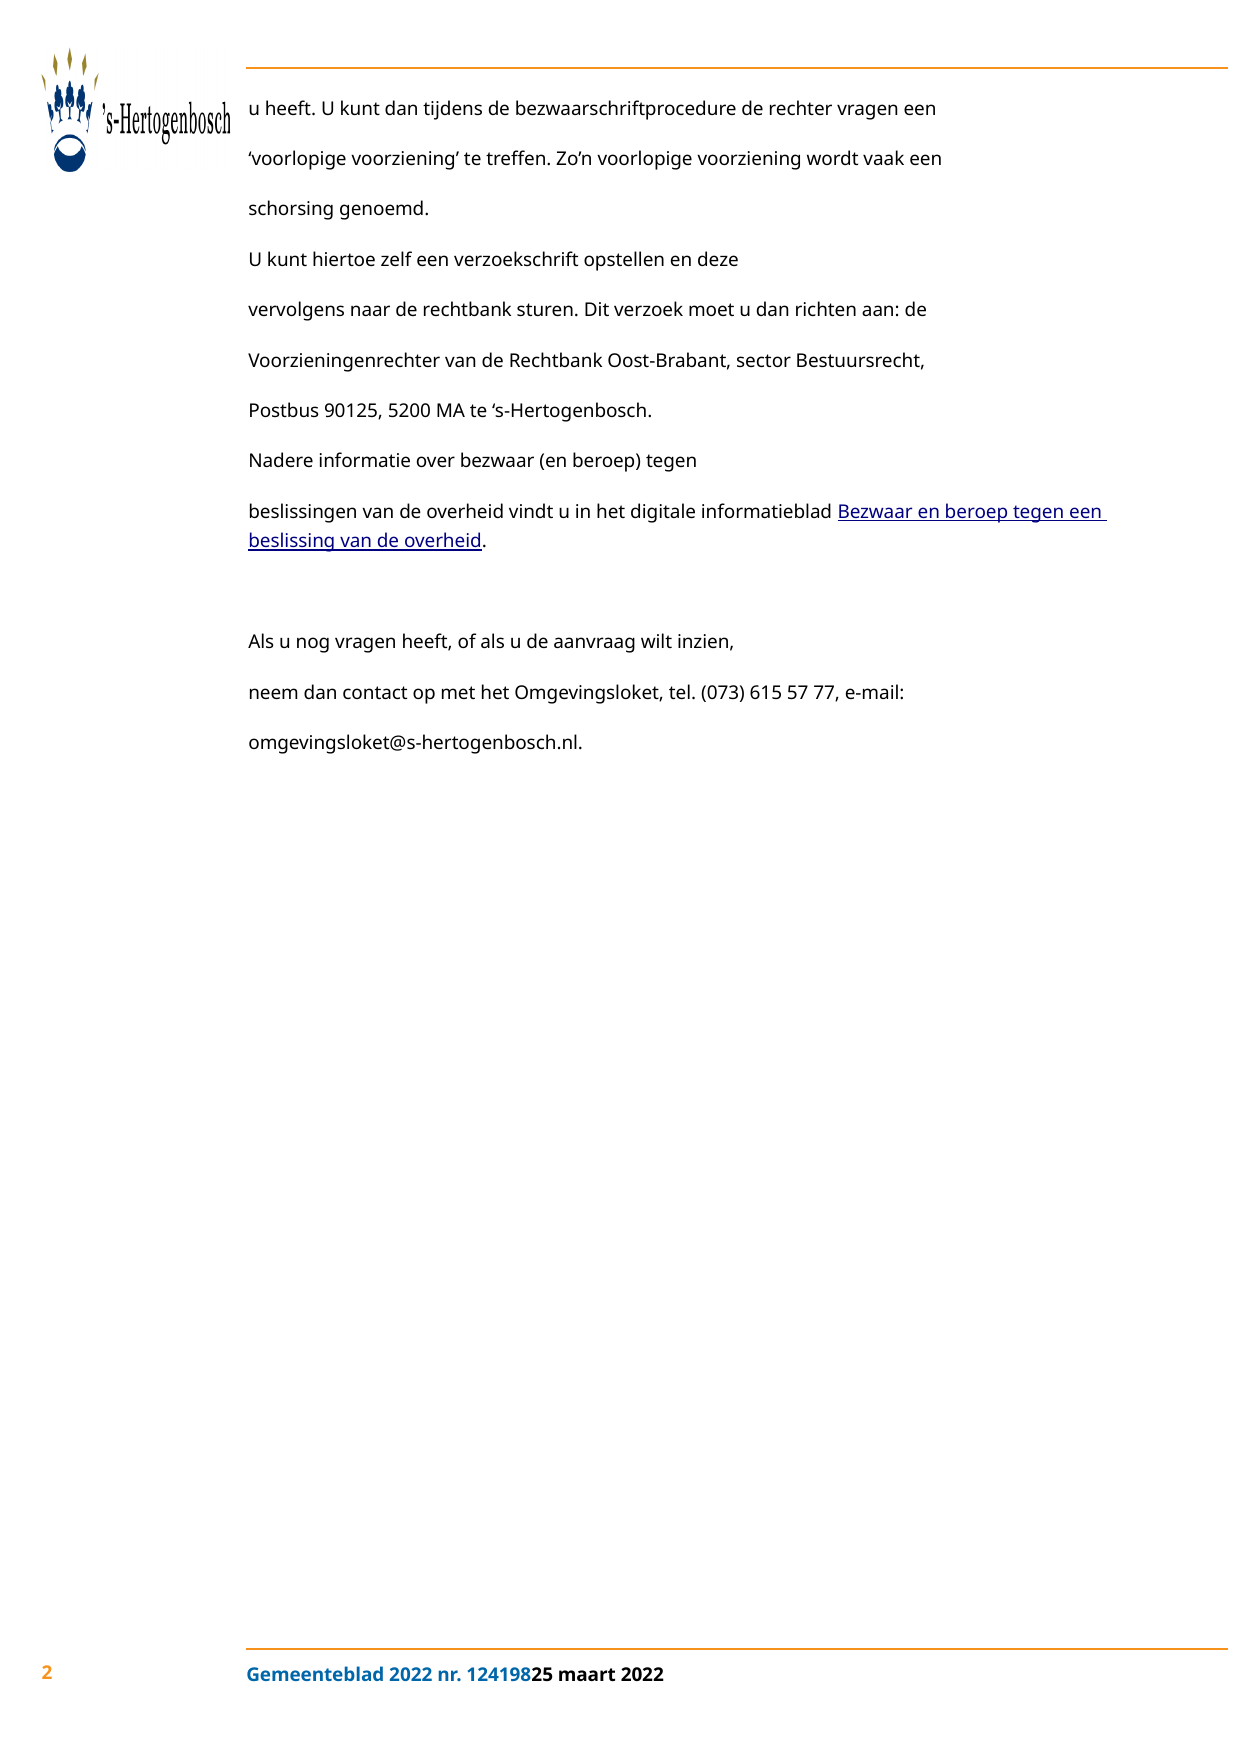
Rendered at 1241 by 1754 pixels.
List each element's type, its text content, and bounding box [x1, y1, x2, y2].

text vervolgens naar de rechtbank sturen. Dit verzoek moet u dan richten aan: de [248, 296, 1152, 322]
text Postbus 90125, 5200 MA te ‘s-Hertogenbosch. [248, 397, 1152, 423]
text Voorzieningenrechter van de Rechtbank Oost-Brabant, sector Bestuursrecht, [248, 347, 1152, 373]
text omgevingsloket@s-hertogenbosch.nl. [248, 729, 1152, 755]
text ‘voorlopige voorziening’ te treffen. Zo’n voorlopige voorziening wordt vaak een [248, 145, 1152, 171]
text schorsing genoemd. [248, 196, 1152, 221]
text beslissingen van de overheid vindt u in het digitale informatieblad Bezwaar en beroep tegen een beslissing van de overheid. [248, 498, 1152, 553]
text neem dan contact op met het Omgevingsloket, tel. (073) 615 57 77, e-mail: [248, 679, 1152, 705]
text Als u nog vragen heeft, of als u de aanvraag wilt inzien, [248, 628, 1152, 654]
text U kunt hiertoe zelf een verzoekschrift opstellen en deze [248, 246, 1152, 272]
text u heeft. U kunt dan tijdens de bezwaarschriftprocedure de rechter vragen een [248, 95, 1152, 121]
text Nadere informatie over bezwaar (en beroep) tegen [248, 448, 1152, 473]
picture [41, 47, 231, 172]
